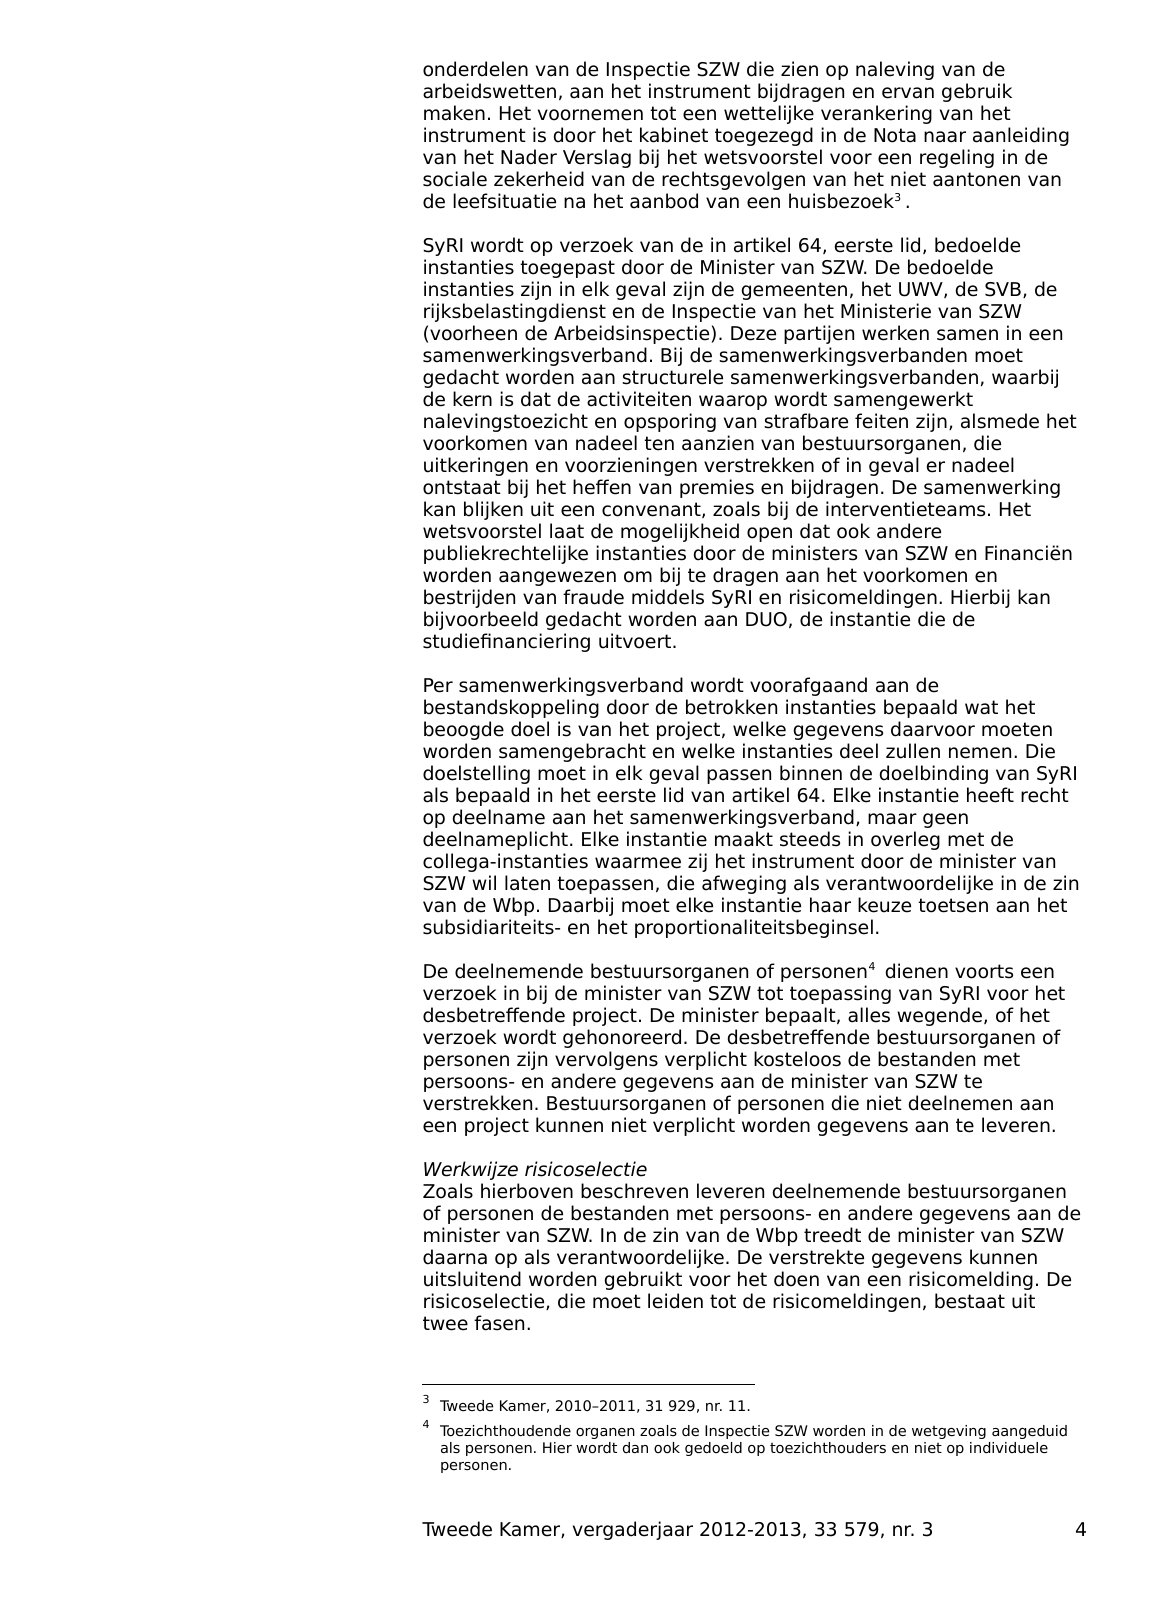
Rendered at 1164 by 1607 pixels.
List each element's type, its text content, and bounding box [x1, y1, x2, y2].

text Per samenwerkingsverband wordt voorafgaand aan de bestandskoppeling door de betrokken instanties bepaald wat het beoogde doel is van het project, welke gegevens daarvoor moeten worden samengebracht en welke instanties deel zullen nemen. Die doelstelling moet in elk geval passen binnen de doelbinding van SyRI als bepaald in het eerste lid van artikel 64. Elke instantie heeft recht op deelname aan het samenwerkingsverband, maar geen deelnameplicht. Elke instantie maakt steeds in overleg met de collega-instanties waarmee zij het instrument door de minister van SZW wil laten toepassen, die afweging als verantwoordelijke in de zin van de Wbp. Daarbij moet elke instantie haar keuze toetsen aan het subsidiariteits- en het proportionaliteitsbeginsel. [422, 675, 1087, 939]
text Tweede Kamer, 2010–2011, 31 929, nr. 11. [422, 1393, 1087, 1416]
text SyRI wordt op verzoek van de in artikel 64, eerste lid, bedoelde instanties toegepast door de Minister van SZW. De bedoelde instanties zijn in elk geval zijn de gemeenten, het UWV, de SVB, de rijksbelastingdienst en de Inspectie van het Ministerie van SZW (voorheen de Arbeidsinspectie). Deze partijen werken samen in een samenwerkingsverband. Bij de samenwerkingsverbanden moet gedacht worden aan structurele samenwerkingsverbanden, waarbij de kern is dat de activiteiten waarop wordt samengewerkt nalevingstoezicht en opsporing van strafbare feiten zijn, alsmede het voorkomen van nadeel ten aanzien van bestuursorganen, die uitkeringen en voorzieningen verstrekken of in geval er nadeel ontstaat bij het heffen van premies en bijdragen. De samenwerking kan blijken uit een convenant, zoals bij de interventieteams. Het wetsvoorstel laat de mogelijkheid open dat ook andere publiekrechtelijke instanties door de ministers van SZW en Financiën worden aangewezen om bij te dragen aan het voorkomen en bestrijden van fraude middels SyRI en risicomeldingen. Hierbij kan bijvoorbeeld gedacht worden aan DUO, de instantie die de studiefinanciering uitvoert. [422, 235, 1087, 653]
subtitle Werkwijze risicoselectie [422, 1159, 1087, 1181]
text De deelnemende bestuursorganen of personen dienen voorts een verzoek in bij de minister van SZW tot toepassing van SyRI voor het desbetreffende project. De minister bepaalt, alles wegende, of het verzoek wordt gehonoreerd. De desbetreffende bestuursorganen of personen zijn vervolgens verplicht kosteloos de bestanden met persoons- en andere gegevens aan de minister van SZW te verstrekken. Bestuursorganen of personen die niet deelnemen aan een project kunnen niet verplicht worden gegevens aan te leveren. [422, 961, 1087, 1137]
text Zoals hierboven beschreven leveren deelnemende bestuursorganen of personen de bestanden met persoons- en andere gegevens aan de minister van SZW. In de zin van de Wbp treedt de minister van SZW daarna op als verantwoordelijke. De verstrekte gegevens kunnen uitsluitend worden gebruikt voor het doen van een risicomelding. De risicoselectie, die moet leiden tot de risicomeldingen, bestaat uit twee fasen. [422, 1181, 1087, 1335]
text Toezichthoudende organen zoals de Inspectie SZW worden in de wetgeving aangeduid als personen. Hier wordt dan ook gedoeld op toezichthouders en niet op individuele personen. [422, 1418, 1087, 1474]
text onderdelen van de Inspectie SZW die zien op naleving van de arbeidswetten, aan het instrument bijdragen en ervan gebruik maken. Het voornemen tot een wettelijke verankering van het instrument is door het kabinet toegezegd in de Nota naar aanleiding van het Nader Verslag bij het wetsvoorstel voor een regeling in de sociale zekerheid van de rechtsgevolgen van het niet aantonen van de leefsituatie na het aanbod van een huisbezoek. [422, 59, 1087, 213]
